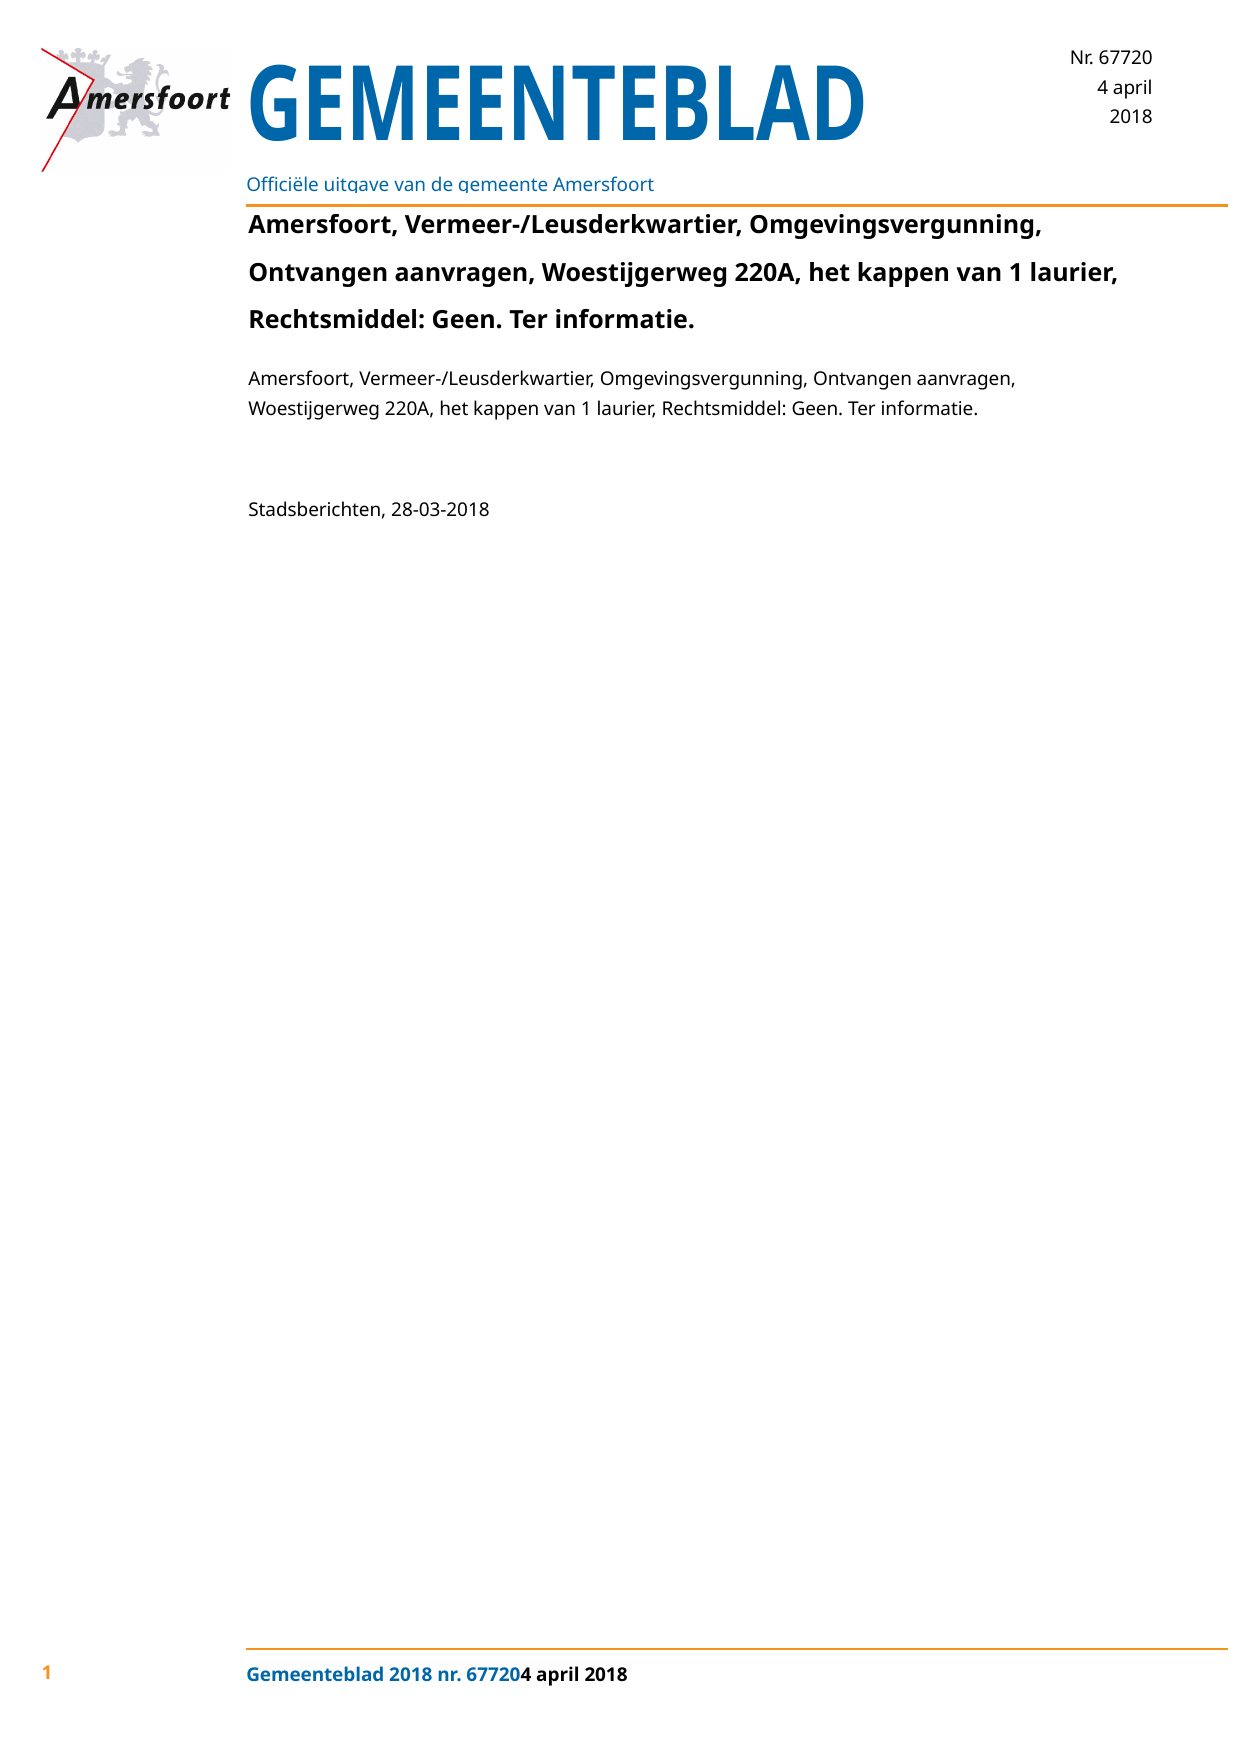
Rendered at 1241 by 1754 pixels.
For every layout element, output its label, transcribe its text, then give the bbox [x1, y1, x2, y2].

text Amersfoort, Vermeer-/Leusderkwartier, Omgevingsvergunning, Ontvangen aanvragen, Woestijgerweg 220A, het kappen van 1 laurier, Rechtsmiddel: Geen. Ter informatie. [248, 366, 1152, 421]
text Amersfoort, Vermeer-/Leusderkwartier, Omgevingsvergunning, Ontvangen aanvragen, Woestijgerweg 220A, het kappen van 1 laurier, Rechtsmiddel: Geen. Ter informatie. [248, 207, 1152, 336]
text Stadsberichten, 28-03-2018 [248, 496, 1152, 522]
picture [41, 47, 231, 172]
